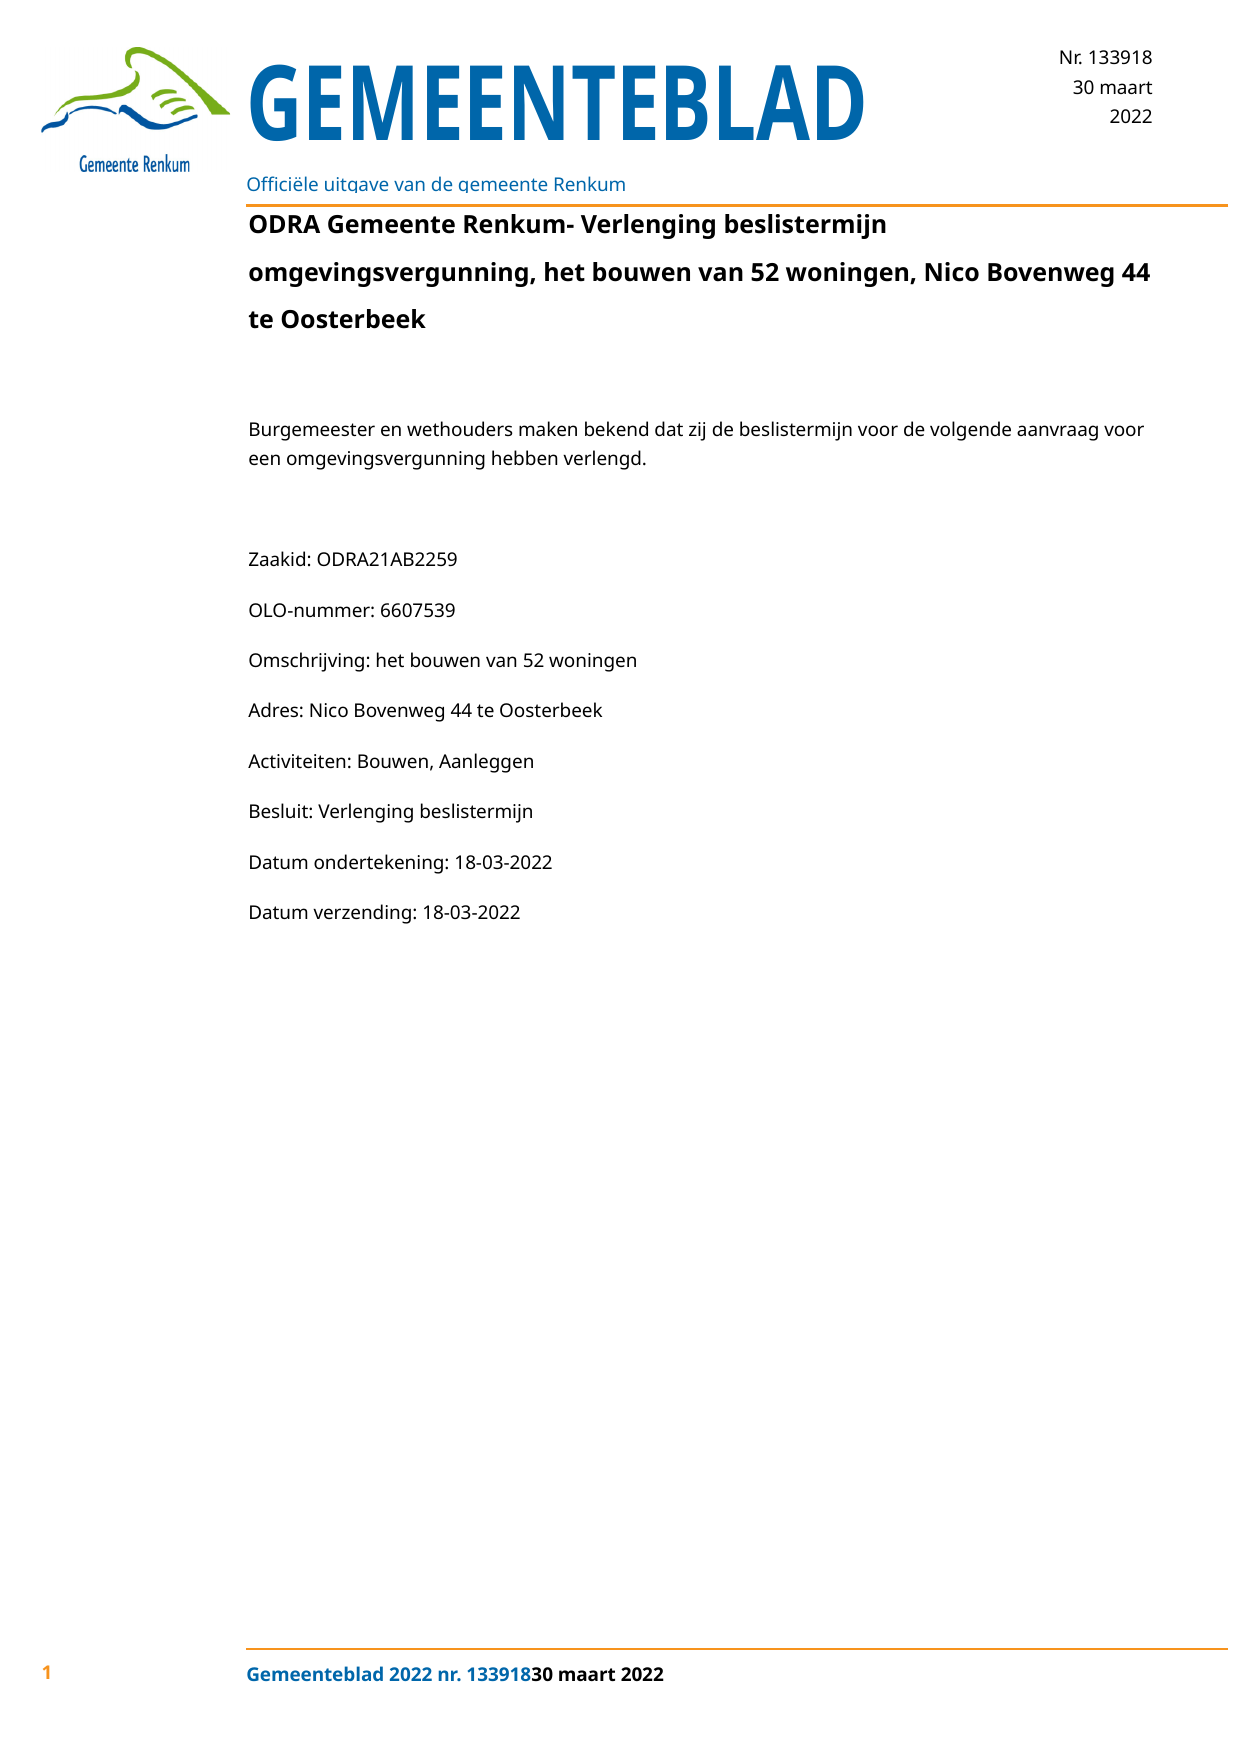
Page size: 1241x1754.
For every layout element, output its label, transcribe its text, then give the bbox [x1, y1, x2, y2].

text Burgemeester en wethouders maken bekend dat zij de beslistermijn voor de volgende aanvraag voor een omgevingsvergunning hebben verlengd. [248, 416, 1152, 471]
text Activiteiten: Bouwen, Aanleggen [248, 748, 1152, 774]
text Omschrijving: het bouwen van 52 woningen [248, 647, 1152, 673]
text Datum verzending: 18-03-2022 [248, 899, 1152, 925]
text Zaakid: ODRA21AB2259 [248, 546, 1152, 572]
text Besluit: Verlenging beslistermijn [248, 798, 1152, 824]
picture [41, 47, 231, 172]
text OLO-nummer: 6607539 [248, 597, 1152, 622]
text Adres: Nico Bovenweg 44 te Oosterbeek [248, 698, 1152, 723]
text ODRA Gemeente Renkum- Verlenging beslistermijn omgevingsvergunning, het bouwen van 52 woningen, Nico Bovenweg 44 te Oosterbeek [248, 207, 1152, 336]
text Datum ondertekening: 18-03-2022 [248, 849, 1152, 874]
